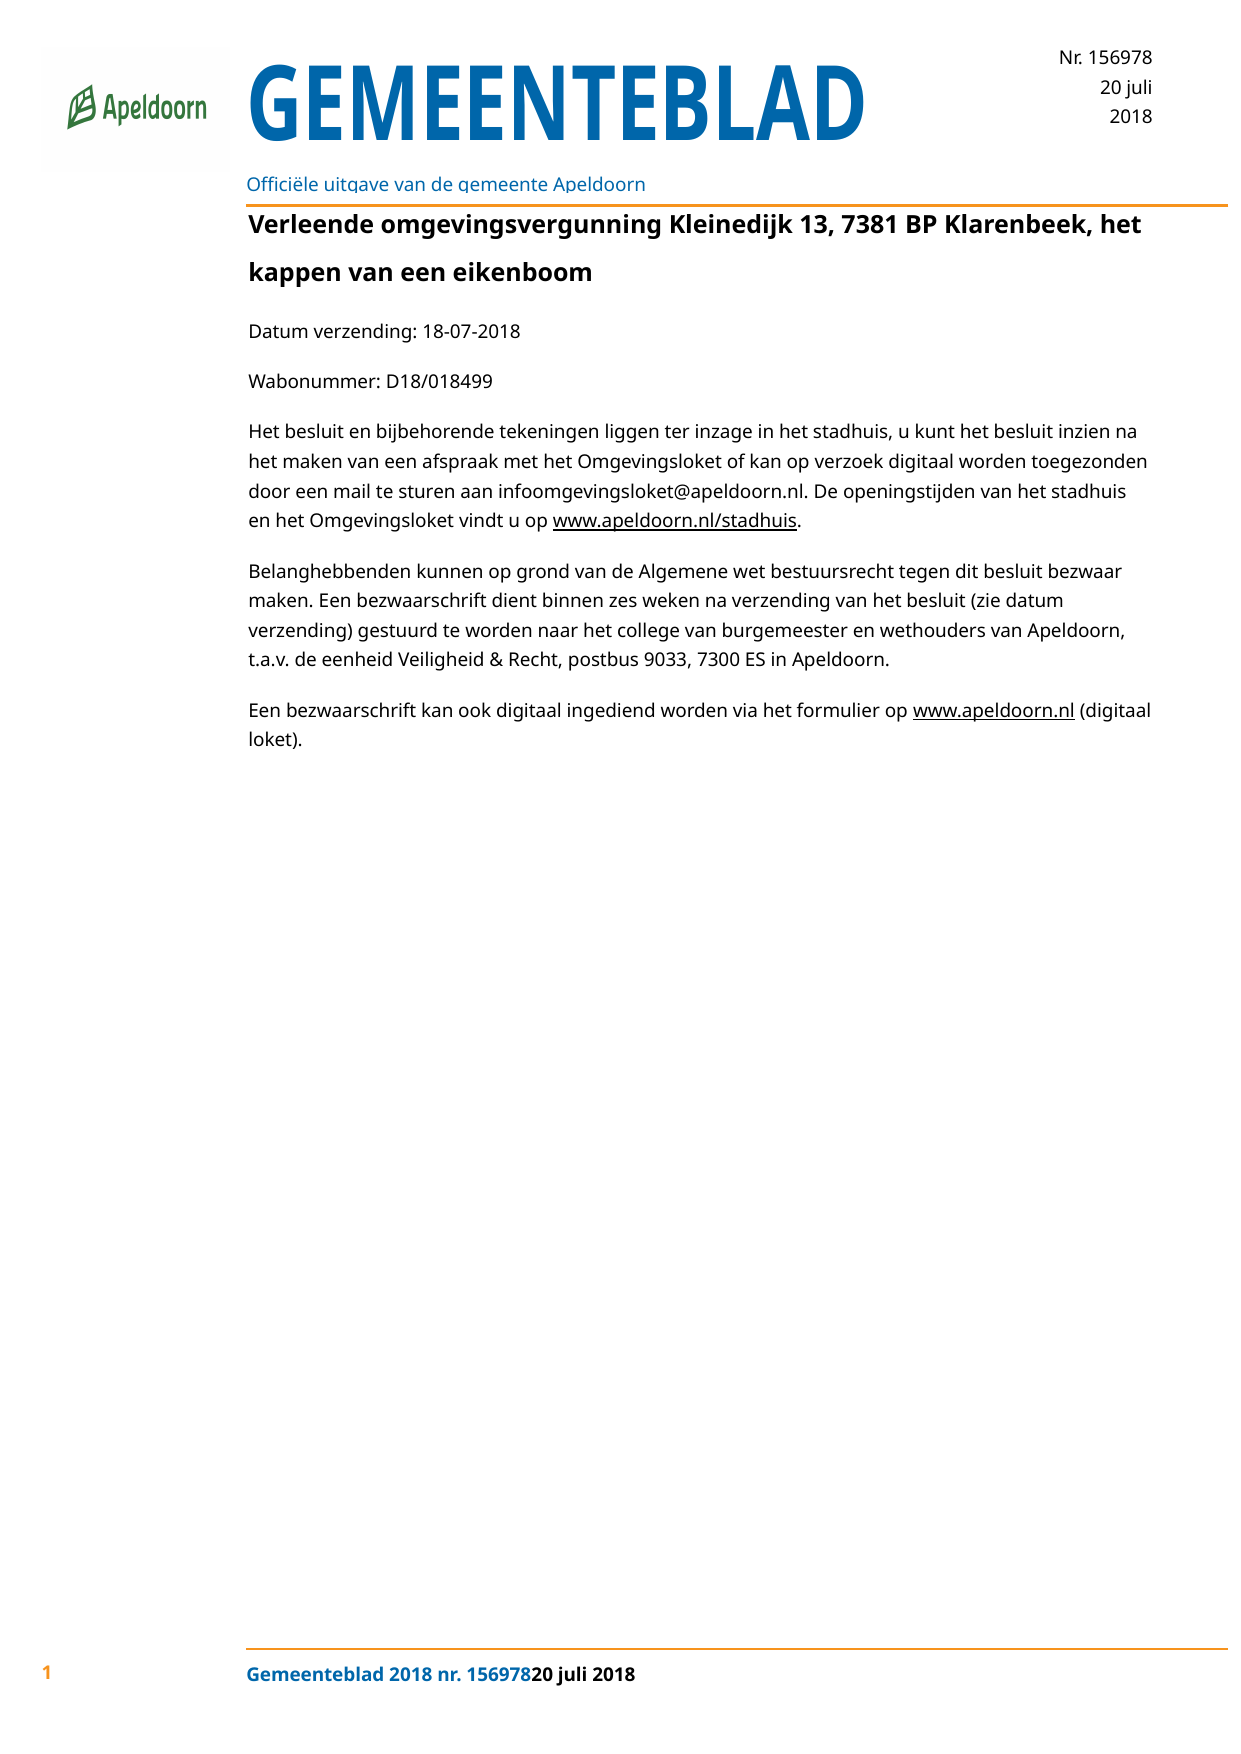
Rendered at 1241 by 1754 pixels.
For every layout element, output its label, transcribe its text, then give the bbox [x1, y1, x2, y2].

text Wabonummer: D18/018499 [248, 368, 1152, 394]
picture [41, 47, 231, 172]
text Datum verzending: 18-07-2018 [248, 318, 1152, 344]
text Verleende omgevingsvergunning Kleinedijk 13, 7381 BP Klarenbeek, het kappen van een eikenboom [248, 207, 1152, 288]
text Belanghebbenden kunnen op grond van de Algemene wet bestuursrecht tegen dit besluit bezwaar maken. Een bezwaarschrift dient binnen zes weken na verzending van het besluit (zie datum verzending) gestuurd te worden naar het college van burgemeester en wethouders van Apeldoorn, t.a.v. de eenheid Veiligheid & Recht, postbus 9033, 7300 ES in Apeldoorn. [248, 558, 1152, 672]
text Een bezwaarschrift kan ook digitaal ingediend worden via het formulier op www.apeldoorn.nl (digitaal loket). [248, 697, 1152, 752]
text Het besluit en bijbehorende tekeningen liggen ter inzage in het stadhuis, u kunt het besluit inzien na het maken van een afspraak met het Omgevingsloket of kan op verzoek digitaal worden toegezonden door een mail te sturen aan infoomgevingsloket@apeldoorn.nl. De openingstijden van het stadhuis en het Omgevingsloket vindt u op www.apeldoorn.nl/stadhuis. [248, 419, 1152, 533]
